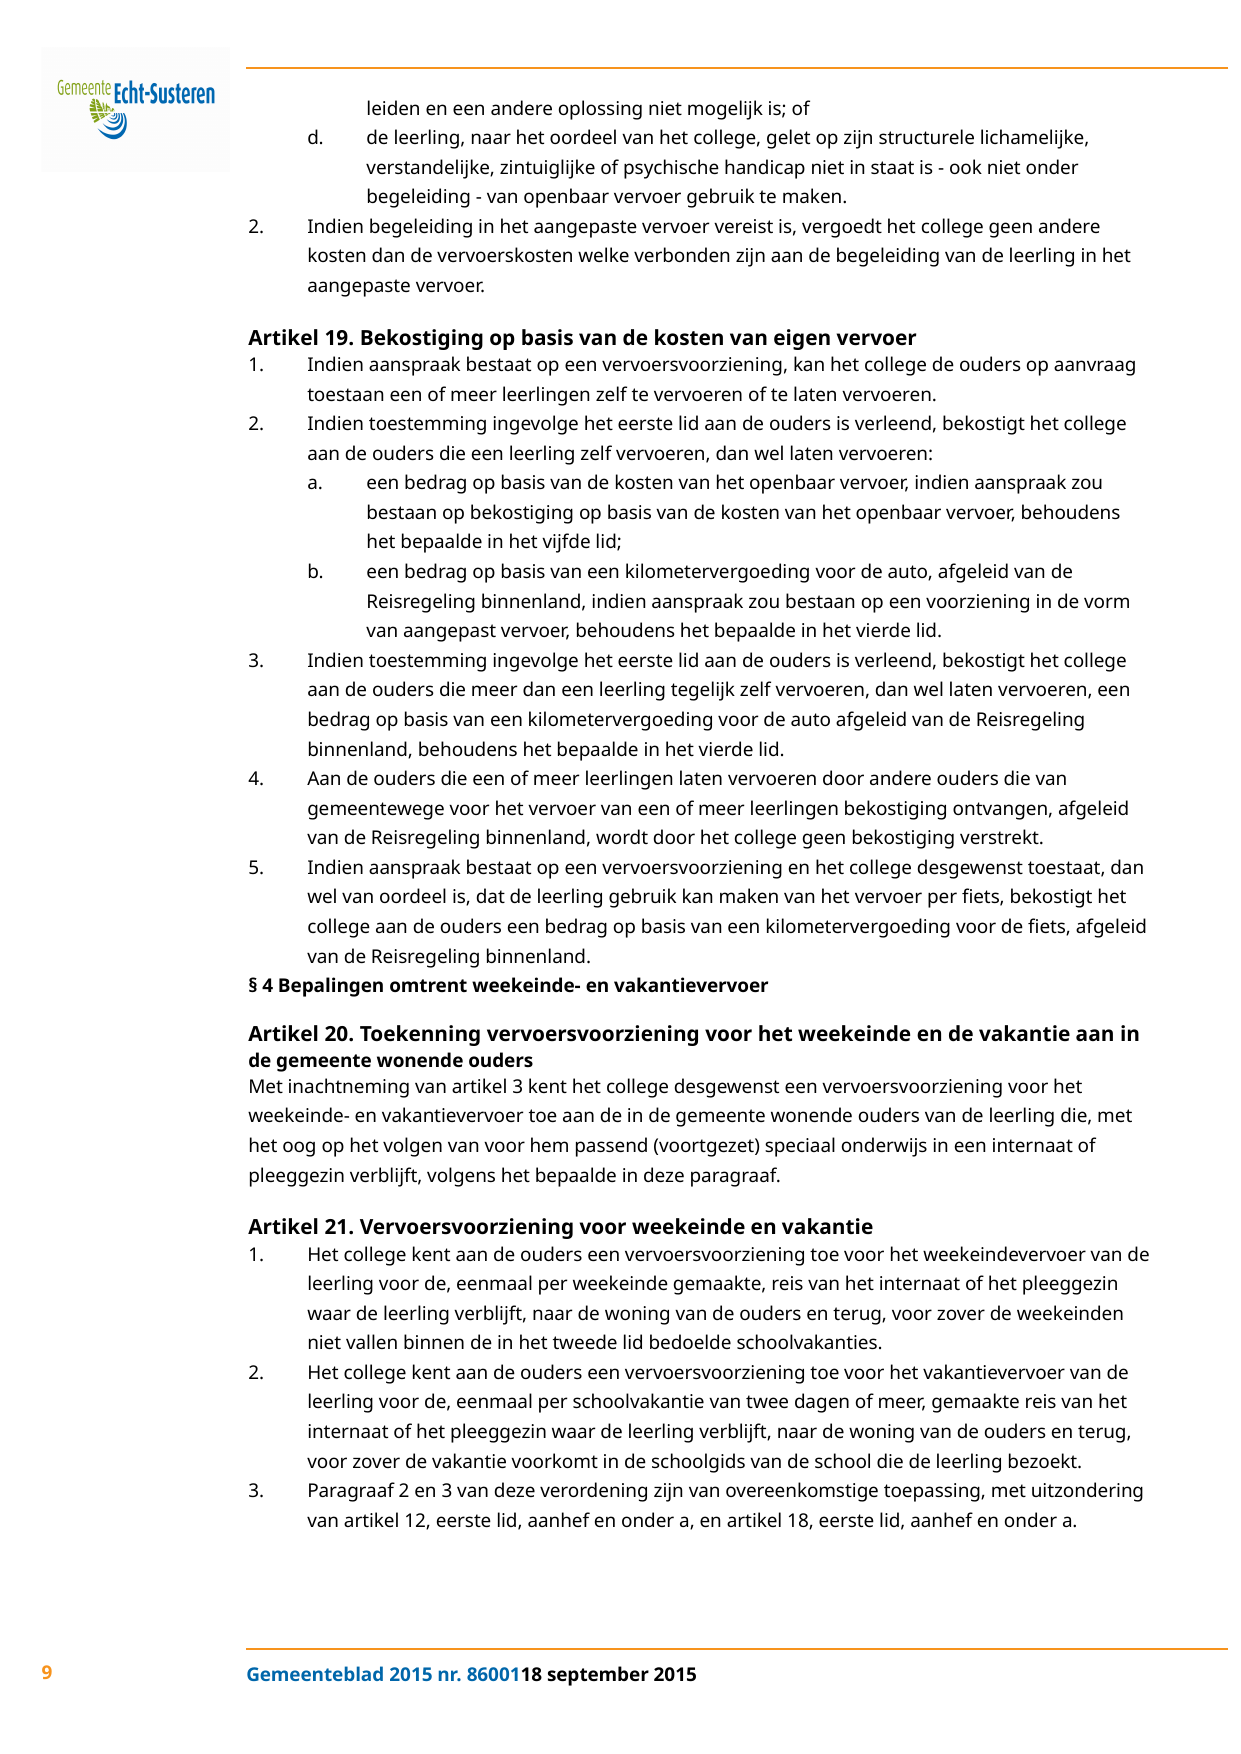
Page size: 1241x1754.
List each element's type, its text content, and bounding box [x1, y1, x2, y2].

list Het college kent aan de ouders een vervoersvoorziening toe voor het weekeindevervoer van de leerling voor de, eenmaal per weekeinde gemaakte, reis van het internaat of het pleeggezin waar de leerling verblijft, naar de woning van de ouders en terug, voor zover de weekeinden niet vallen binnen de in het tweede lid bedoelde schoolvakanties. [248, 1241, 1152, 1355]
list Indien aanspraak bestaat op een vervoersvoorziening en het college desgewenst toestaat, dan wel van oordeel is, dat de leerling gebruik kan maken van het vervoer per fiets, bekostigt het college aan de ouders een bedrag op basis van een kilometervergoeding voor de fiets, afgeleid van de Reisregeling binnenland. [248, 854, 1152, 968]
list Aan de ouders die een of meer leerlingen laten vervoeren door andere ouders die van gemeentewege voor het vervoer van een of meer leerlingen bekostiging ontvangen, afgeleid van de Reisregeling binnenland, wordt door het college geen bekostiging verstrekt. [248, 765, 1152, 850]
text Artikel 19. Bekostiging op basis van de kosten van eigen vervoer [248, 323, 1152, 351]
list Indien aanspraak bestaat op een vervoersvoorziening, kan het college de ouders op aanvraag toestaan een of meer leerlingen zelf te vervoeren of te laten vervoeren. [248, 351, 1152, 406]
text Artikel 20. Toekenning vervoersvoorziening voor het weekeinde en de vakantie aan in de gemeente wonende ouders [248, 1019, 1152, 1073]
list Indien begeleiding in het aangepaste vervoer vereist is, vergoedt het college geen andere kosten dan de vervoerskosten welke verbonden zijn aan de begeleiding van de leerling in het aangepaste vervoer. [248, 213, 1152, 298]
list Paragraaf 2 en 3 van deze verordening zijn van overeenkomstige toepassing, met uitzondering van artikel 12, eerste lid, aanhef en onder a, en artikel 18, eerste lid, aanhef en onder a. [248, 1477, 1152, 1533]
picture [41, 47, 231, 172]
text § 4 Bepalingen omtrent weekeinde- en vakantievervoer [248, 972, 1152, 998]
list de leerling, naar het oordeel van het college, gelet op zijn structurele lichamelijke, verstandelijke, zintuiglijke of psychische handicap niet in staat is - ook niet onder begeleiding - van openbaar vervoer gebruik te maken. [307, 124, 1152, 209]
text Artikel 21. Vervoersvoorziening voor weekeinde en vakantie [248, 1212, 1152, 1241]
list Het college kent aan de ouders een vervoersvoorziening toe voor het vakantievervoer van de leerling voor de, eenmaal per schoolvakantie van twee dagen of meer, gemaakte reis van het internaat of het pleeggezin waar de leerling verblijft, naar de woning van de ouders en terug, voor zover de vakantie voorkomt in de schoolgids van de school die de leerling bezoekt. [248, 1359, 1152, 1473]
list Indien toestemming ingevolge het eerste lid aan de ouders is verleend, bekostigt het college aan de ouders die meer dan een leerling tegelijk zelf vervoeren, dan wel laten vervoeren, een bedrag op basis van een kilometervergoeding voor de auto afgeleid van de Reisregeling binnenland, behoudens het bepaalde in het vierde lid. [248, 647, 1152, 761]
list leiden en een andere oplossing niet mogelijk is; of [307, 95, 1152, 121]
list een bedrag op basis van de kosten van het openbaar vervoer, indien aanspraak zou bestaan op bekostiging op basis van de kosten van het openbaar vervoer, behoudens het bepaalde in het vijfde lid; [307, 469, 1152, 554]
text Met inachtneming van artikel 3 kent het college desgewenst een vervoersvoorziening voor het weekeinde- en vakantievervoer toe aan de in de gemeente wonende ouders van de leerling die, met het oog op het volgen van voor hem passend (voortgezet) speciaal onderwijs in een internaat of pleeggezin verblijft, volgens het bepaalde in deze paragraaf. [248, 1073, 1152, 1188]
list Indien toestemming ingevolge het eerste lid aan de ouders is verleend, bekostigt het college aan de ouders die een leerling zelf vervoeren, dan wel laten vervoeren: [248, 410, 1152, 466]
list een bedrag op basis van een kilometervergoeding voor de auto, afgeleid van de Reisregeling binnenland, indien aanspraak zou bestaan op een voorziening in de vorm van aangepast vervoer, behoudens het bepaalde in het vierde lid. [307, 558, 1152, 643]
